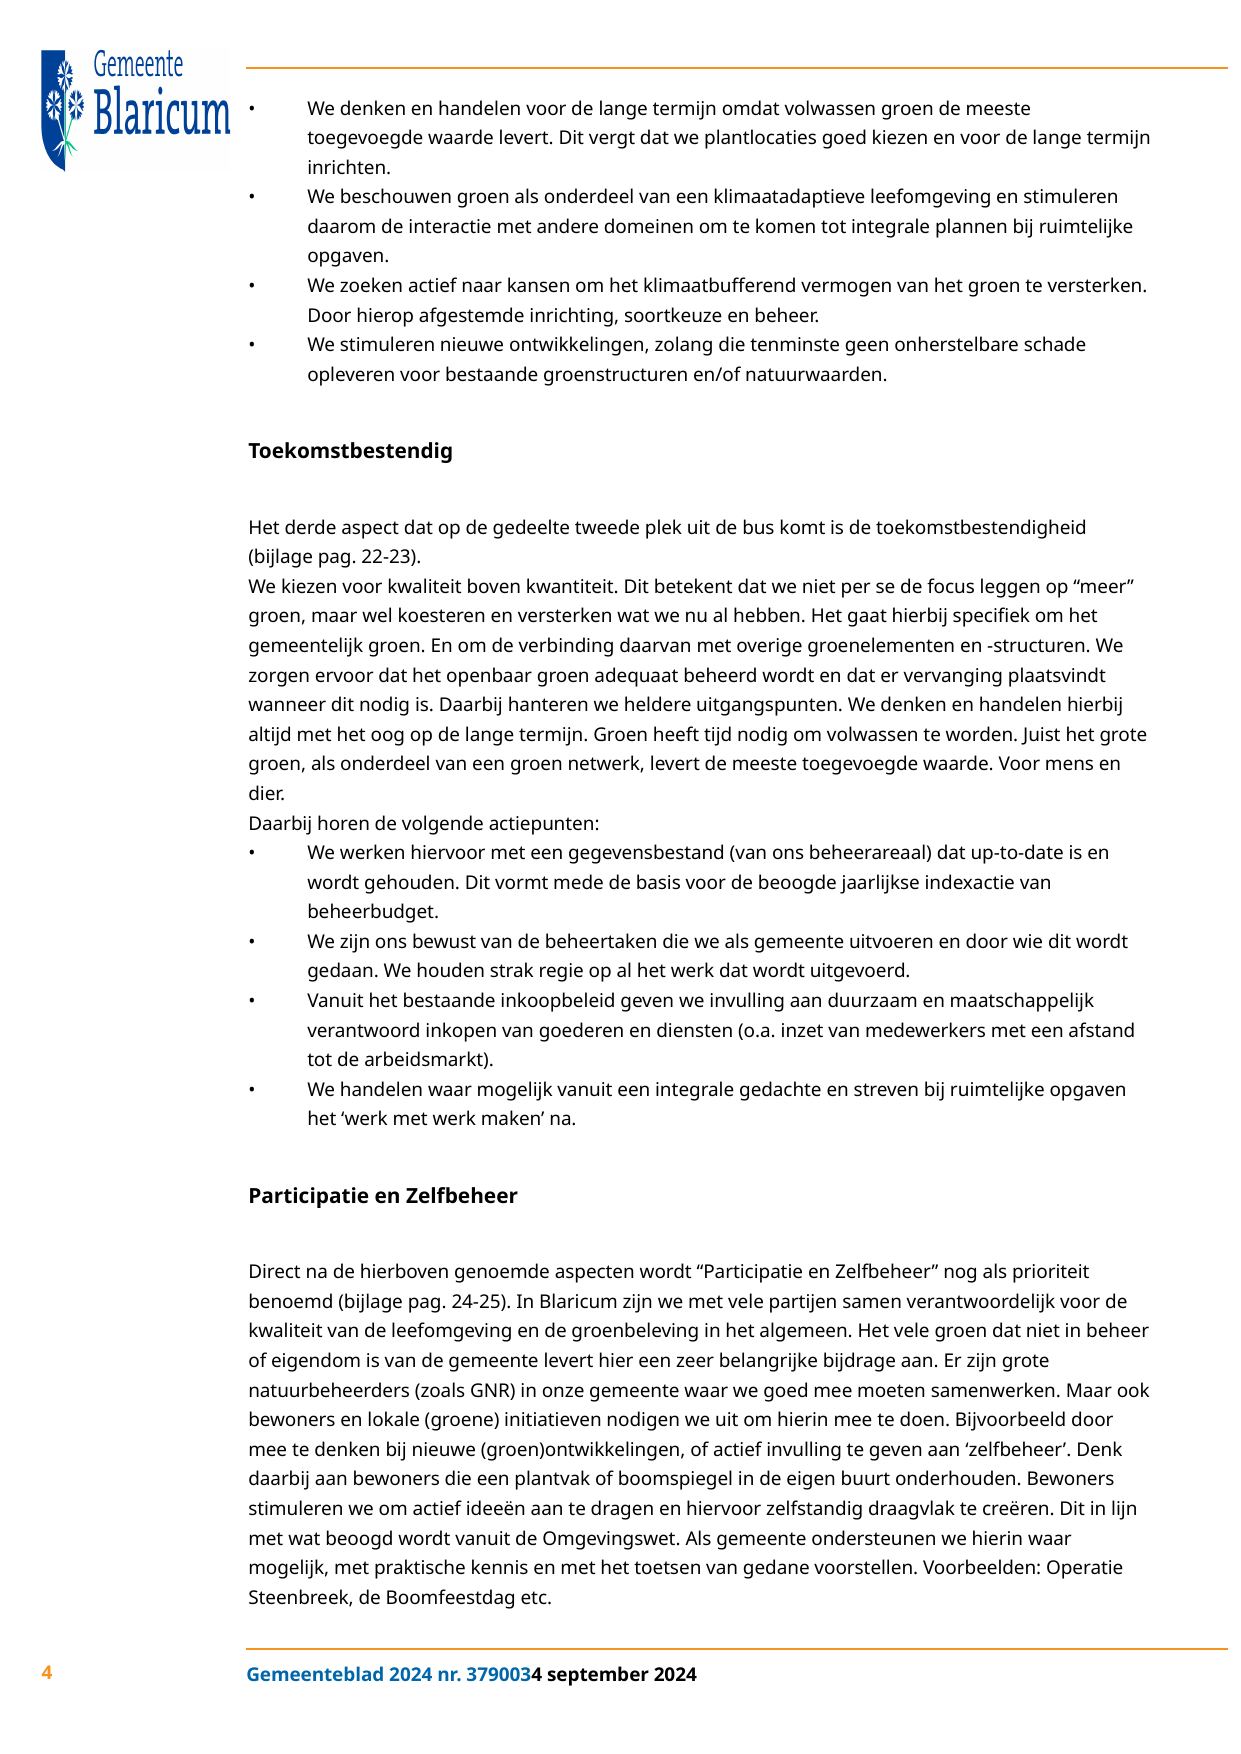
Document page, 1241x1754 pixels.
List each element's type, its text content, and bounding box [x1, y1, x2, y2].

text Het derde aspect dat op de gedeelte tweede plek uit de bus komt is de toekomstbestendigheid (bijlage pag. 22-23). [248, 514, 1152, 569]
list We beschouwen groen als onderdeel van een klimaatadaptieve leefomgeving en stimuleren daarom de interactie met andere domeinen om te komen tot integrale plannen bij ruimtelijke opgaven. [248, 183, 1152, 268]
list We werken hiervoor met een gegevensbestand (van ons beheerareaal) dat up-to-date is en wordt gehouden. Dit vormt mede de basis voor de beoogde jaarlijkse indexactie van beheerbudget. [248, 839, 1152, 924]
text Toekomstbestendig [248, 436, 1152, 465]
text Participatie en Zelfbeheer [248, 1181, 1152, 1209]
list We handelen waar mogelijk vanuit een integrale gedachte en streven bij ruimtelijke opgaven het ‘werk met werk maken’ na. [248, 1076, 1152, 1131]
text Direct na de hierboven genoemde aspecten wordt “Participatie en Zelfbeheer” nog als prioriteit benoemd (bijlage pag. 24-25). In Blaricum zijn we met vele partijen samen verantwoordelijk voor de kwaliteit van de leefomgeving en de groenbeleving in het algemeen. Het vele groen dat niet in beheer of eigendom is van de gemeente levert hier een zeer belangrijke bijdrage aan. Er zijn grote natuurbeheerders (zoals GNR) in onze gemeente waar we goed mee moeten samenwerken. Maar ook bewoners en lokale (groene) initiatieven nodigen we uit om hierin mee te doen. Bijvoorbeeld door mee te denken bij nieuwe (groen)ontwikkelingen, of actief invulling te geven aan ‘zelfbeheer’. Denk daarbij aan bewoners die een plantvak of boomspiegel in de eigen buurt onderhouden. Bewoners stimuleren we om actief ideeën aan te dragen en hiervoor zelfstandig draagvlak te creëren. Dit in lijn met wat beoogd wordt vanuit de Omgevingswet. Als gemeente ondersteunen we hierin waar mogelijk, met praktische kennis en met het toetsen van gedane voorstellen. Voorbeelden: Operatie Steenbreek, de Boomfeestdag etc. [248, 1258, 1152, 1610]
list We stimuleren nieuwe ontwikkelingen, zolang die tenminste geen onherstelbare schade opleveren voor bestaande groenstructuren en/of natuurwaarden. [248, 331, 1152, 387]
list We zijn ons bewust van de beheertaken die we als gemeente uitvoeren en door wie dit wordt gedaan. We houden strak regie op al het werk dat wordt uitgevoerd. [248, 928, 1152, 983]
text We kiezen voor kwaliteit boven kwantiteit. Dit betekent dat we niet per se de focus leggen op “meer” groen, maar wel koesteren en versterken wat we nu al hebben. Het gaat hierbij specifiek om het gemeentelijk groen. En om de verbinding daarvan met overige groenelementen en -structuren. We zorgen ervoor dat het openbaar groen adequaat beheerd wordt en dat er vervanging plaatsvindt wanneer dit nodig is. Daarbij hanteren we heldere uitgangspunten. We denken en handelen hierbij altijd met het oog op de lange termijn. Groen heeft tijd nodig om volwassen te worden. Juist het grote groen, als onderdeel van een groen netwerk, levert de meeste toegevoegde waarde. Voor mens en dier. [248, 573, 1152, 806]
list Vanuit het bestaande inkoopbeleid geven we invulling aan duurzaam en maatschappelijk verantwoord inkopen van goederen en diensten (o.a. inzet van medewerkers met een afstand tot de arbeidsmarkt). [248, 987, 1152, 1072]
list We zoeken actief naar kansen om het klimaatbufferend vermogen van het groen te versterken. Door hierop afgestemde inrichting, soortkeuze en beheer. [248, 272, 1152, 328]
list We denken en handelen voor de lange termijn omdat volwassen groen de meeste toegevoegde waarde levert. Dit vergt dat we plantlocaties goed kiezen en voor de lange termijn inrichten. [248, 95, 1152, 180]
text Daarbij horen de volgende actiepunten: [248, 810, 1152, 836]
picture [41, 47, 231, 172]
